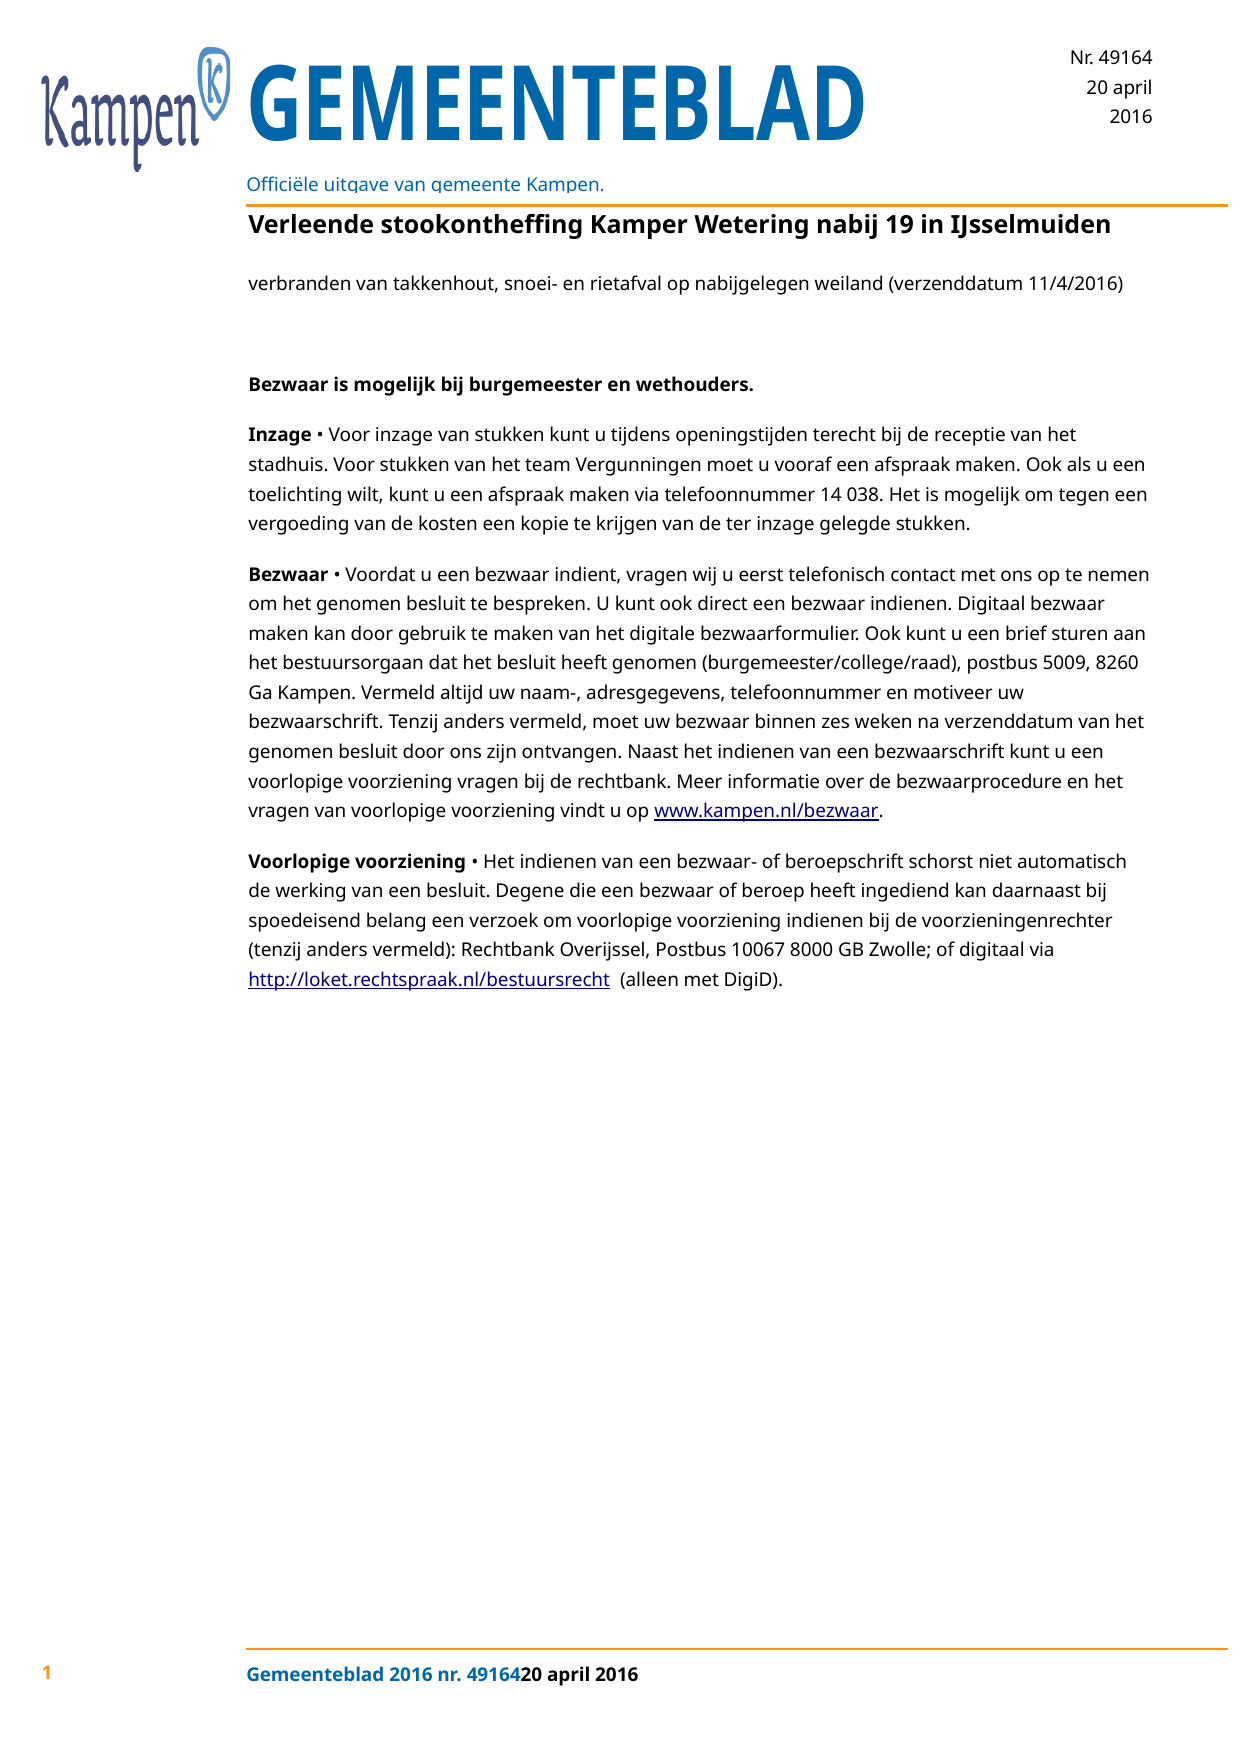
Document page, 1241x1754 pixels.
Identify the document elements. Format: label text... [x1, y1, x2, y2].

text Bezwaar • Voordat u een bezwaar indient, vragen wij u eerst telefonisch contact met ons op te nemen om het genomen besluit te bespreken. U kunt ook direct een bezwaar indienen. Digitaal bezwaar maken kan door gebruik te maken van het digitale bezwaarformulier. Ook kunt u een brief sturen aan het bestuursorgaan dat het besluit heeft genomen (burgemeester/college/raad), postbus 5009, 8260 Ga Kampen. Vermeld altijd uw naam-, adresgegevens, telefoonnummer en motiveer uw bezwaarschrift. Tenzij anders vermeld, moet uw bezwaar binnen zes weken na verzenddatum van het genomen besluit door ons zijn ontvangen. Naast het indienen van een bezwaarschrift kunt u een voorlopige voorziening vragen bij de rechtbank. Meer informatie over de bezwaarprocedure en het vragen van voorlopige voorziening vindt u op www.kampen.nl/bezwaar. [248, 561, 1152, 823]
picture [41, 47, 231, 172]
text Bezwaar is mogelijk bij burgemeester en wethouders. [248, 371, 1152, 397]
text Verleende stookontheffing Kamper Wetering nabij 19 in IJsselmuiden [248, 207, 1152, 241]
text Inzage • Voor inzage van stukken kunt u tijdens openingstijden terecht bij de receptie van het stadhuis. Voor stukken van het team Vergunningen moet u vooraf een afspraak maken. Ook als u een toelichting wilt, kunt u een afspraak maken via telefoonnummer 14 038. Het is mogelijk om tegen een vergoeding van de kosten een kopie te krijgen van de ter inzage gelegde stukken. [248, 422, 1152, 536]
text Voorlopige voorziening • Het indienen van een bezwaar- of beroepschrift schorst niet automatisch de werking van een besluit. Degene die een bezwaar of beroep heeft ingediend kan daarnaast bij spoedeisend belang een verzoek om voorlopige voorziening indienen bij de voorzieningenrechter (tenzij anders vermeld): Rechtbank Overijssel, Postbus 10067 8000 GB Zwolle; of digitaal via http://loket.rechtspraak.nl/bestuursrecht (alleen met DigiD). [248, 848, 1152, 992]
text verbranden van takkenhout, snoei- en rietafval op nabijgelegen weiland (verzenddatum 11/4/2016) [248, 270, 1152, 296]
